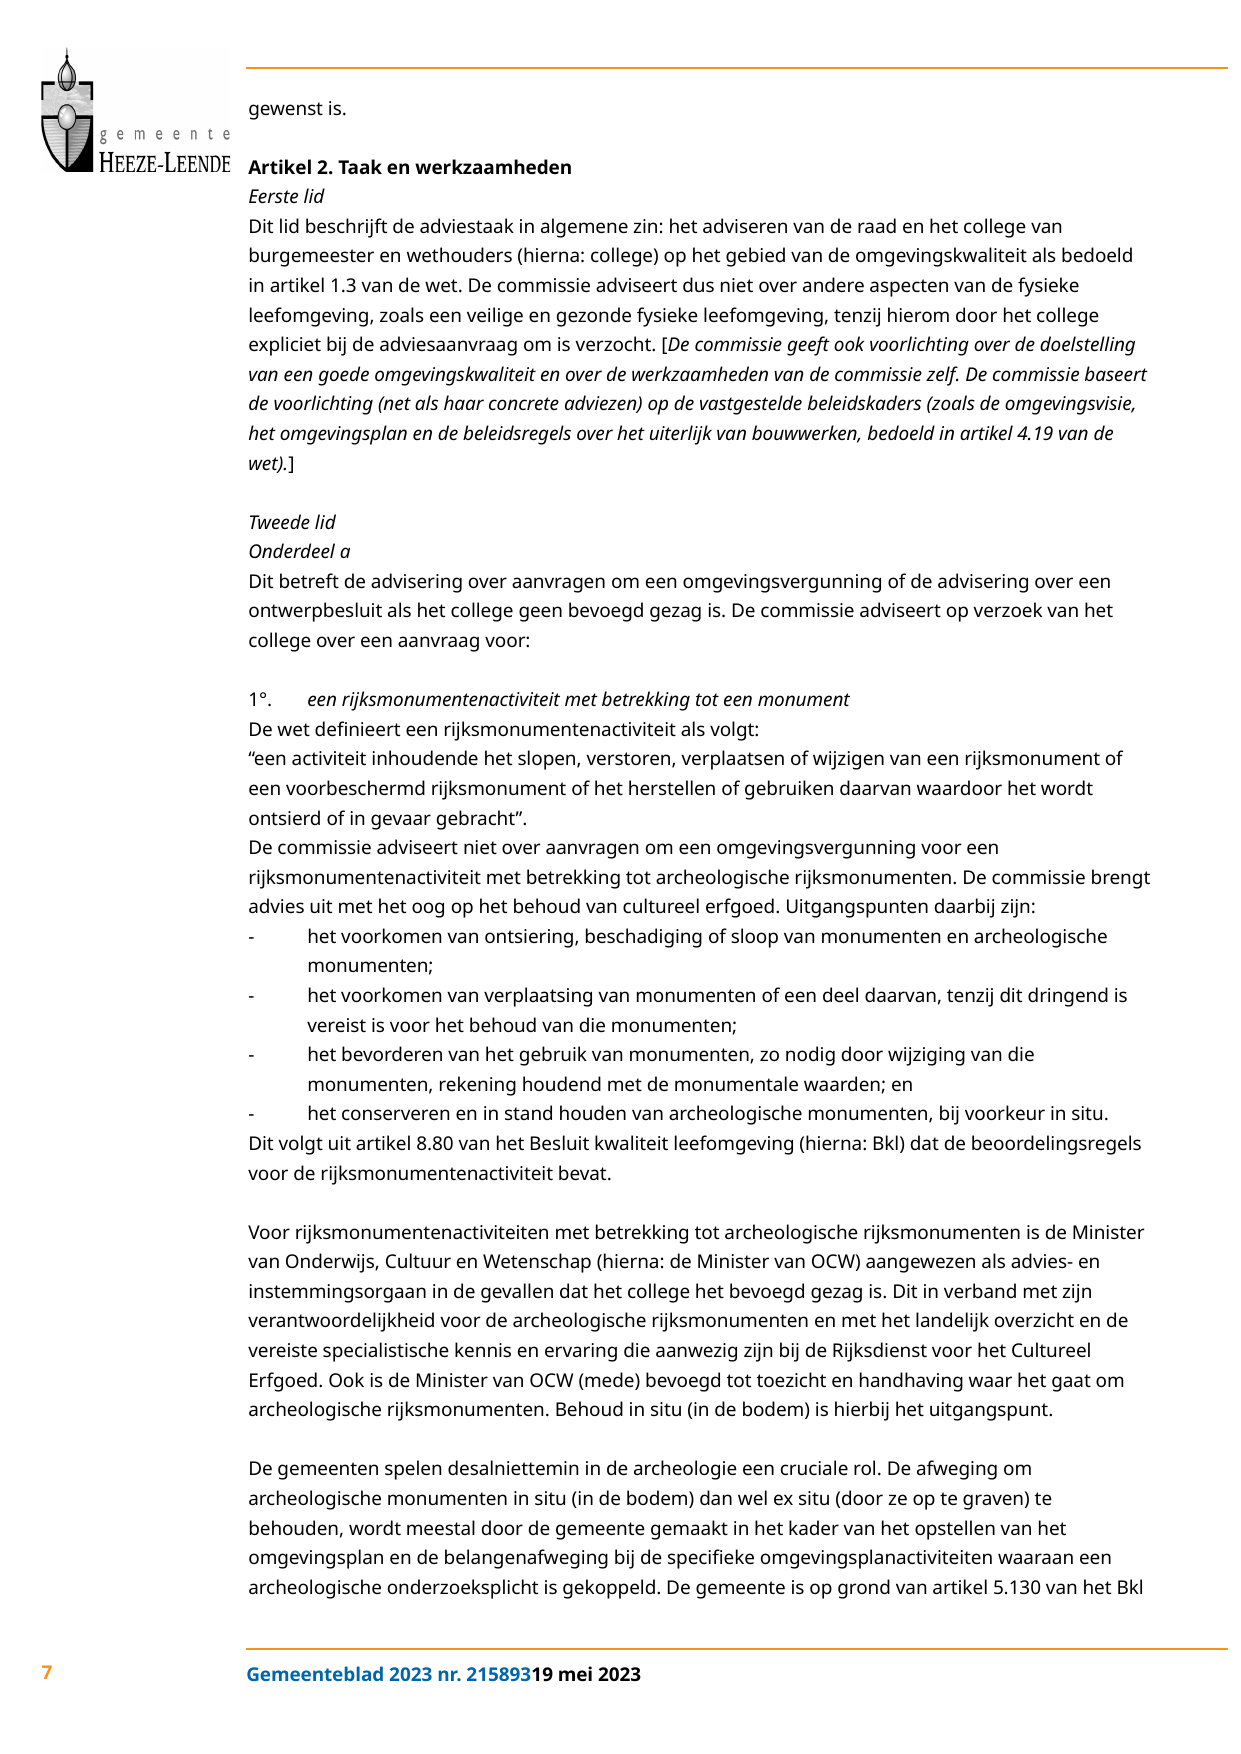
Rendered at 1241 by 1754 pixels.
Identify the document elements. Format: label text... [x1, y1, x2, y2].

text De commissie adviseert niet over aanvragen om een omgevingsvergunning voor een rijksmonumentenactiviteit met betrekking tot archeologische rijksmonumenten. De commissie brengt advies uit met het oog op het behoud van cultureel erfgoed. Uitgangspunten daarbij zijn: [248, 834, 1152, 919]
list het bevorderen van het gebruik van monumenten, zo nodig door wijziging van die monumenten, rekening houdend met de monumentale waarden; en [248, 1041, 1152, 1097]
text De wet definieert een rijksmonumentenactiviteit als volgt: [248, 716, 1152, 742]
text Dit betreft de advisering over aanvragen om een omgevingsvergunning of de advisering over een ontwerpbesluit als het college geen bevoegd gezag is. De commissie adviseert op verzoek van het college over een aanvraag voor: [248, 568, 1152, 653]
text Dit volgt uit artikel 8.80 van het Besluit kwaliteit leefomgeving (hierna: Bkl) dat de beoordelingsregels voor de rijksmonumentenactiviteit bevat. [248, 1130, 1152, 1186]
text Artikel 2. Taak en werkzaamheden [248, 154, 1152, 180]
text Tweede lid [248, 509, 1152, 535]
picture [41, 47, 231, 172]
list het voorkomen van verplaatsing van monumenten of een deel daarvan, tenzij dit dringend is vereist is voor het behoud van die monumenten; [248, 982, 1152, 1038]
text De gemeenten spelen desalniettemin in de archeologie een cruciale rol. De afweging om archeologische monumenten in situ (in de bodem) dan wel ex situ (door ze op te graven) te behouden, wordt meestal door de gemeente gemaakt in het kader van het opstellen van het omgevingsplan en de belangenafweging bij de specifieke omgevingsplanactiviteiten waaraan een archeologische onderzoeksplicht is gekoppeld. De gemeente is op grond van artikel 5.130 van het Bkl [248, 1456, 1152, 1600]
list het conserveren en in stand houden van archeologische monumenten, bij voorkeur in situ. [248, 1101, 1152, 1126]
list een rijksmonumentenactiviteit met betrekking tot een monument [248, 686, 1152, 712]
text Voor rijksmonumentenactiviteiten met betrekking tot archeologische rijksmonumenten is de Minister van Onderwijs, Cultuur en Wetenschap (hierna: de Minister van OCW) aangewezen als advies- en instemmingsorgaan in de gevallen dat het college het bevoegd gezag is. Dit in verband met zijn verantwoordelijkheid voor de archeologische rijksmonumenten en met het landelijk overzicht en de vereiste specialistische kennis en ervaring die aanwezig zijn bij de Rijksdienst voor het Cultureel Erfgoed. Ook is de Minister van OCW (mede) bevoegd tot toezicht en handhaving waar het gaat om archeologische rijksmonumenten. Behoud in situ (in de bodem) is hierbij het uitgangspunt. [248, 1219, 1152, 1422]
text Onderdeel a [248, 538, 1152, 564]
text Eerste lid [248, 183, 1152, 209]
text “een activiteit inhoudende het slopen, verstoren, verplaatsen of wijzigen van een rijksmonument of een voorbeschermd rijksmonument of het herstellen of gebruiken daarvan waardoor het wordt ontsierd of in gevaar gebracht”. [248, 746, 1152, 831]
list het voorkomen van ontsiering, beschadiging of sloop van monumenten en archeologische monumenten; [248, 923, 1152, 978]
text gewenst is. [248, 95, 1152, 121]
text Dit lid beschrijft de adviestaak in algemene zin: het adviseren van de raad en het college van burgemeester en wethouders (hierna: college) op het gebied van de omgevingskwaliteit als bedoeld in artikel 1.3 van de wet. De commissie adviseert dus niet over andere aspecten van de fysieke leefomgeving, zoals een veilige en gezonde fysieke leefomgeving, tenzij hierom door het college expliciet bij de adviesaanvraag om is verzocht. [De commissie geeft ook voorlichting over de doelstelling van een goede omgevingskwaliteit en over de werkzaamheden van de commissie zelf. De commissie baseert de voorlichting (net als haar concrete adviezen) op de vastgestelde beleidskaders (zoals de omgevingsvisie, het omgevingsplan en de beleidsregels over het uiterlijk van bouwwerken, bedoeld in artikel 4.19 van de wet).] [248, 213, 1152, 476]
